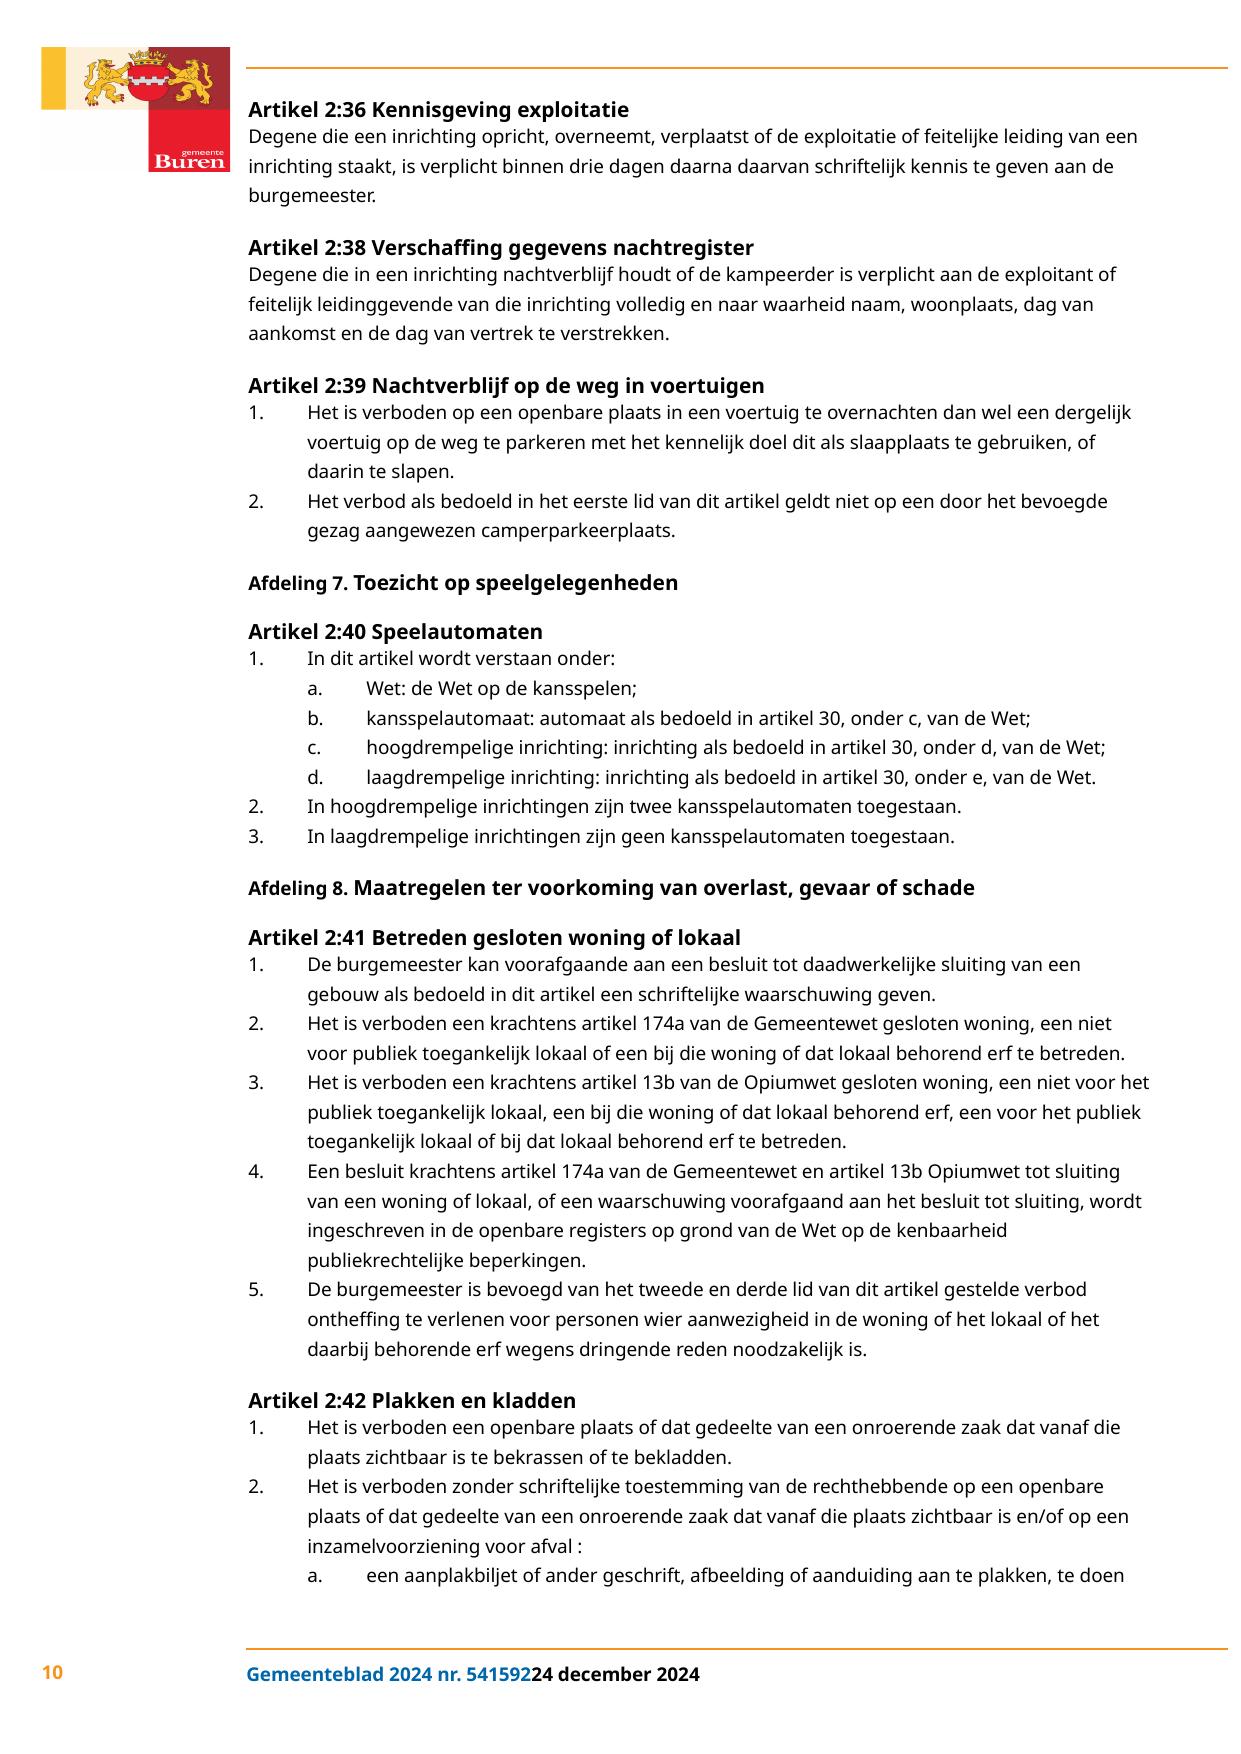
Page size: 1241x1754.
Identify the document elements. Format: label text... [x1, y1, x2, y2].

list Het is verboden een openbare plaats of dat gedeelte van een onroerende zaak dat vanaf die plaats zichtbaar is te bekrassen of te bekladden. [248, 1414, 1152, 1470]
list In laagdrempelige inrichtingen zijn geen kansspelautomaten toegestaan. [248, 823, 1152, 849]
text Artikel 2:38 Verschaffing gegevens nachtregister [248, 233, 1152, 261]
list kansspelautomaat: automaat als bedoeld in artikel 30, onder c, van de Wet; [307, 705, 1152, 731]
text Degene die een inrichting opricht, overneemt, verplaatst of de exploitatie of feitelijke leiding van een inrichting staakt, is verplicht binnen drie dagen daarna daarvan schriftelijk kennis te geven aan de burgemeester. [248, 123, 1152, 208]
text Artikel 2:39 Nachtverblijf op de weg in voertuigen [248, 371, 1152, 399]
list In dit artikel wordt verstaan onder: [248, 646, 1152, 671]
list Het is verboden op een openbare plaats in een voertuig te overnachten dan wel een dergelijk voertuig op de weg te parkeren met het kennelijk doel dit als slaapplaats te gebruiken, of daarin te slapen. [248, 399, 1152, 484]
list hoogdrempelige inrichting: inrichting als bedoeld in artikel 30, onder d, van de Wet; [307, 734, 1152, 760]
list Het is verboden zonder schriftelijke toestemming van de rechthebbende op een openbare plaats of dat gedeelte van een onroerende zaak dat vanaf die plaats zichtbaar is en/of op een inzamelvoorziening voor afval : [248, 1474, 1152, 1559]
list De burgemeester kan voorafgaande aan een besluit tot daadwerkelijke sluiting van een gebouw als bedoeld in dit artikel een schriftelijke waarschuwing geven. [248, 951, 1152, 1006]
list Het verbod als bedoeld in het eerste lid van dit artikel geldt niet op een door het bevoegde gezag aangewezen camperparkeerplaats. [248, 488, 1152, 543]
text Artikel 2:41 Betreden gesloten woning of lokaal [248, 923, 1152, 951]
text Artikel 2:36 Kennisgeving exploitatie [248, 95, 1152, 123]
text Artikel 2:40 Speelautomaten [248, 617, 1152, 646]
list In hoogdrempelige inrichtingen zijn twee kansspelautomaten toegestaan. [248, 793, 1152, 819]
text Afdeling 8. Maatregelen ter voorkoming van overlast, gevaar of schade [248, 873, 1152, 902]
list De burgemeester is bevoegd van het tweede en derde lid van dit artikel gestelde verbod ontheffing te verlenen voor personen wier aanwezigheid in de woning of het lokaal of het daarbij behorende erf wegens dringende reden noodzakelijk is. [248, 1277, 1152, 1361]
list Het is verboden een krachtens artikel 174a van de Gemeentewet gesloten woning, een niet voor publiek toegankelijk lokaal of een bij die woning of dat lokaal behorend erf te betreden. [248, 1010, 1152, 1066]
list een aanplakbiljet of ander geschrift, afbeelding of aanduiding aan te plakken, te doen [307, 1562, 1152, 1588]
text Artikel 2:42 Plakken en kladden [248, 1386, 1152, 1414]
list Wet: de Wet op de kansspelen; [307, 675, 1152, 701]
text Degene die in een inrichting nachtverblijf houdt of de kampeerder is verplicht aan de exploitant of feitelijk leidinggevende van die inrichting volledig en naar waarheid naam, woonplaats, dag van aankomst en de dag van vertrek te verstrekken. [248, 261, 1152, 346]
picture [41, 47, 231, 172]
list Het is verboden een krachtens artikel 13b van de Opiumwet gesloten woning, een niet voor het publiek toegankelijk lokaal, een bij die woning of dat lokaal behorend erf, een voor het publiek toegankelijk lokaal of bij dat lokaal behorend erf te betreden. [248, 1069, 1152, 1154]
list Een besluit krachtens artikel 174a van de Gemeentewet en artikel 13b Opiumwet tot sluiting van een woning of lokaal, of een waarschuwing voorafgaand aan het besluit tot sluiting, wordt ingeschreven in de openbare registers op grond van de Wet op de kenbaarheid publiekrechtelijke beperkingen. [248, 1158, 1152, 1273]
list laagdrempelige inrichting: inrichting als bedoeld in artikel 30, onder e, van de Wet. [307, 764, 1152, 790]
text Afdeling 7. Toezicht op speelgelegenheden [248, 568, 1152, 596]
